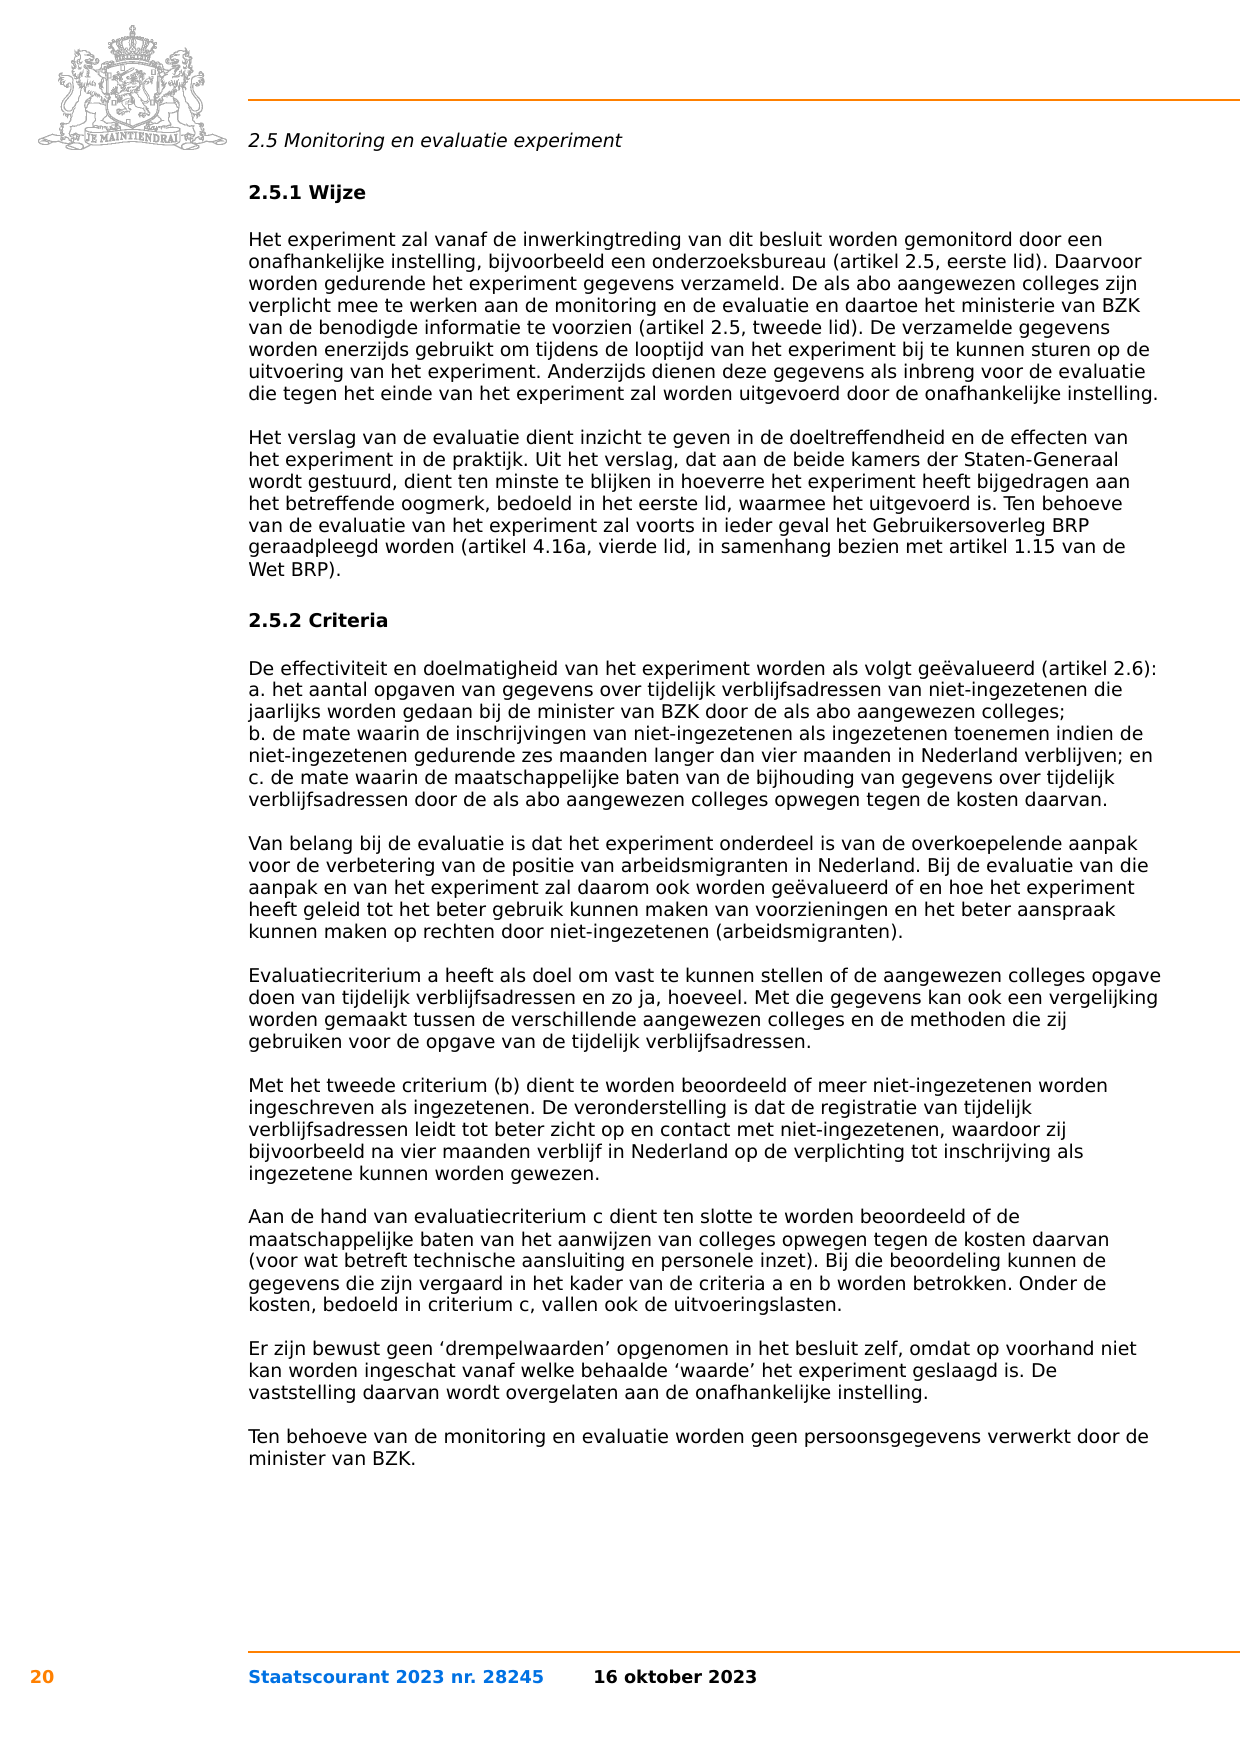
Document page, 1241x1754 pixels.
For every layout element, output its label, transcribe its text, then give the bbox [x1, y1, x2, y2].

text Aan de hand van evaluatiecriterium c dient ten slotte te worden beoordeeld of de maatschappelijke baten van het aanwijzen van colleges opwegen tegen de kosten daarvan (voor wat betreft technische aansluiting en personele inzet). Bij die beoordeling kunnen de gegevens die zijn vergaard in het kader van de criteria a en b worden betrokken. Onder de kosten, bedoeld in criterium c, vallen ook de uitvoeringslasten. [248, 1206, 1163, 1316]
text De effectiviteit en doelmatigheid van het experiment worden als volgt geëvalueerd (artikel 2.6): [248, 657, 1163, 679]
text c. de mate waarin de maatschappelijke baten van de bijhouding van gegevens over tijdelijk verblijfsadressen door de als abo aangewezen colleges opwegen tegen de kosten daarvan. [248, 767, 1163, 811]
text Er zijn bewust geen ‘drempelwaarden’ opgenomen in het besluit zelf, omdat op voorhand niet kan worden ingeschat vanaf welke behaalde ‘waarde’ het experiment geslaagd is. De vaststelling daarvan wordt overgelaten aan de onafhankelijke instelling. [248, 1338, 1163, 1404]
text a. het aantal opgaven van gegevens over tijdelijk verblijfsadressen van niet-ingezetenen die jaarlijks worden gedaan bij de minister van BZK door de als abo aangewezen colleges; [248, 679, 1163, 723]
text Evaluatiecriterium a heeft als doel om vast te kunnen stellen of de aangewezen colleges opgave doen van tijdelijk verblijfsadressen en zo ja, hoeveel. Met die gegevens kan ook een vergelijking worden gemaakt tussen de verschillende aangewezen colleges en de methoden die zij gebruiken voor de opgave van de tijdelijk verblijfsadressen. [248, 965, 1163, 1053]
text Het verslag van de evaluatie dient inzicht te geven in de doeltreffendheid en de effecten van het experiment in de praktijk. Uit het verslag, dat aan de beide kamers der Staten-Generaal wordt gestuurd, dient ten minste te blijken in hoeverre het experiment heeft bijgedragen aan het betreffende oogmerk, bedoeld in het eerste lid, waarmee het uitgevoerd is. Ten behoeve van de evaluatie van het experiment zal voorts in ieder geval het Gebruikersoverleg BRP geraadpleegd worden (artikel 4.16a, vierde lid, in samenhang bezien met artikel 1.15 van de Wet BRP). [248, 427, 1163, 580]
picture [38, 25, 227, 150]
text Met het tweede criterium (b) dient te worden beoordeeld of meer niet-ingezetenen worden ingeschreven als ingezetenen. De veronderstelling is dat de registratie van tijdelijk verblijfsadressen leidt tot beter zicht op en contact met niet-ingezetenen, waardoor zij bijvoorbeeld na vier maanden verblijf in Nederland op de verplichting tot inschrijving als ingezetene kunnen worden gewezen. [248, 1075, 1163, 1184]
subtitle 2.5.2 Criteria [248, 610, 1163, 632]
subtitle 2.5 Monitoring en evaluatie experiment [248, 130, 1163, 152]
text b. de mate waarin de inschrijvingen van niet-ingezetenen als ingezetenen toenemen indien de niet-ingezetenen gedurende zes maanden langer dan vier maanden in Nederland verblijven; en [248, 723, 1163, 767]
text Het experiment zal vanaf de inwerkingtreding van dit besluit worden gemonitord door een onafhankelijke instelling, bijvoorbeeld een onderzoeksbureau (artikel 2.5, eerste lid). Daarvoor worden gedurende het experiment gegevens verzameld. De als abo aangewezen colleges zijn verplicht mee te werken aan de monitoring en de evaluatie en daartoe het ministerie van BZK van de benodigde informatie te voorzien (artikel 2.5, tweede lid). De verzamelde gegevens worden enerzijds gebruikt om tijdens de looptijd van het experiment bij te kunnen sturen op de uitvoering van het experiment. Anderzijds dienen deze gegevens als inbreng voor de evaluatie die tegen het einde van het experiment zal worden uitgevoerd door de onafhankelijke instelling. [248, 229, 1163, 405]
text Ten behoeve van de monitoring en evaluatie worden geen persoonsgegevens verwerkt door de minister van BZK. [248, 1426, 1163, 1470]
text Van belang bij de evaluatie is dat het experiment onderdeel is van de overkoepelende aanpak voor de verbetering van de positie van arbeidsmigranten in Nederland. Bij de evaluatie van die aanpak en van het experiment zal daarom ook worden geëvalueerd of en hoe het experiment heeft geleid tot het beter gebruik kunnen maken van voorzieningen en het beter aanspraak kunnen maken op rechten door niet-ingezetenen (arbeidsmigranten). [248, 833, 1163, 943]
subtitle 2.5.1 Wijze [248, 182, 1163, 204]
